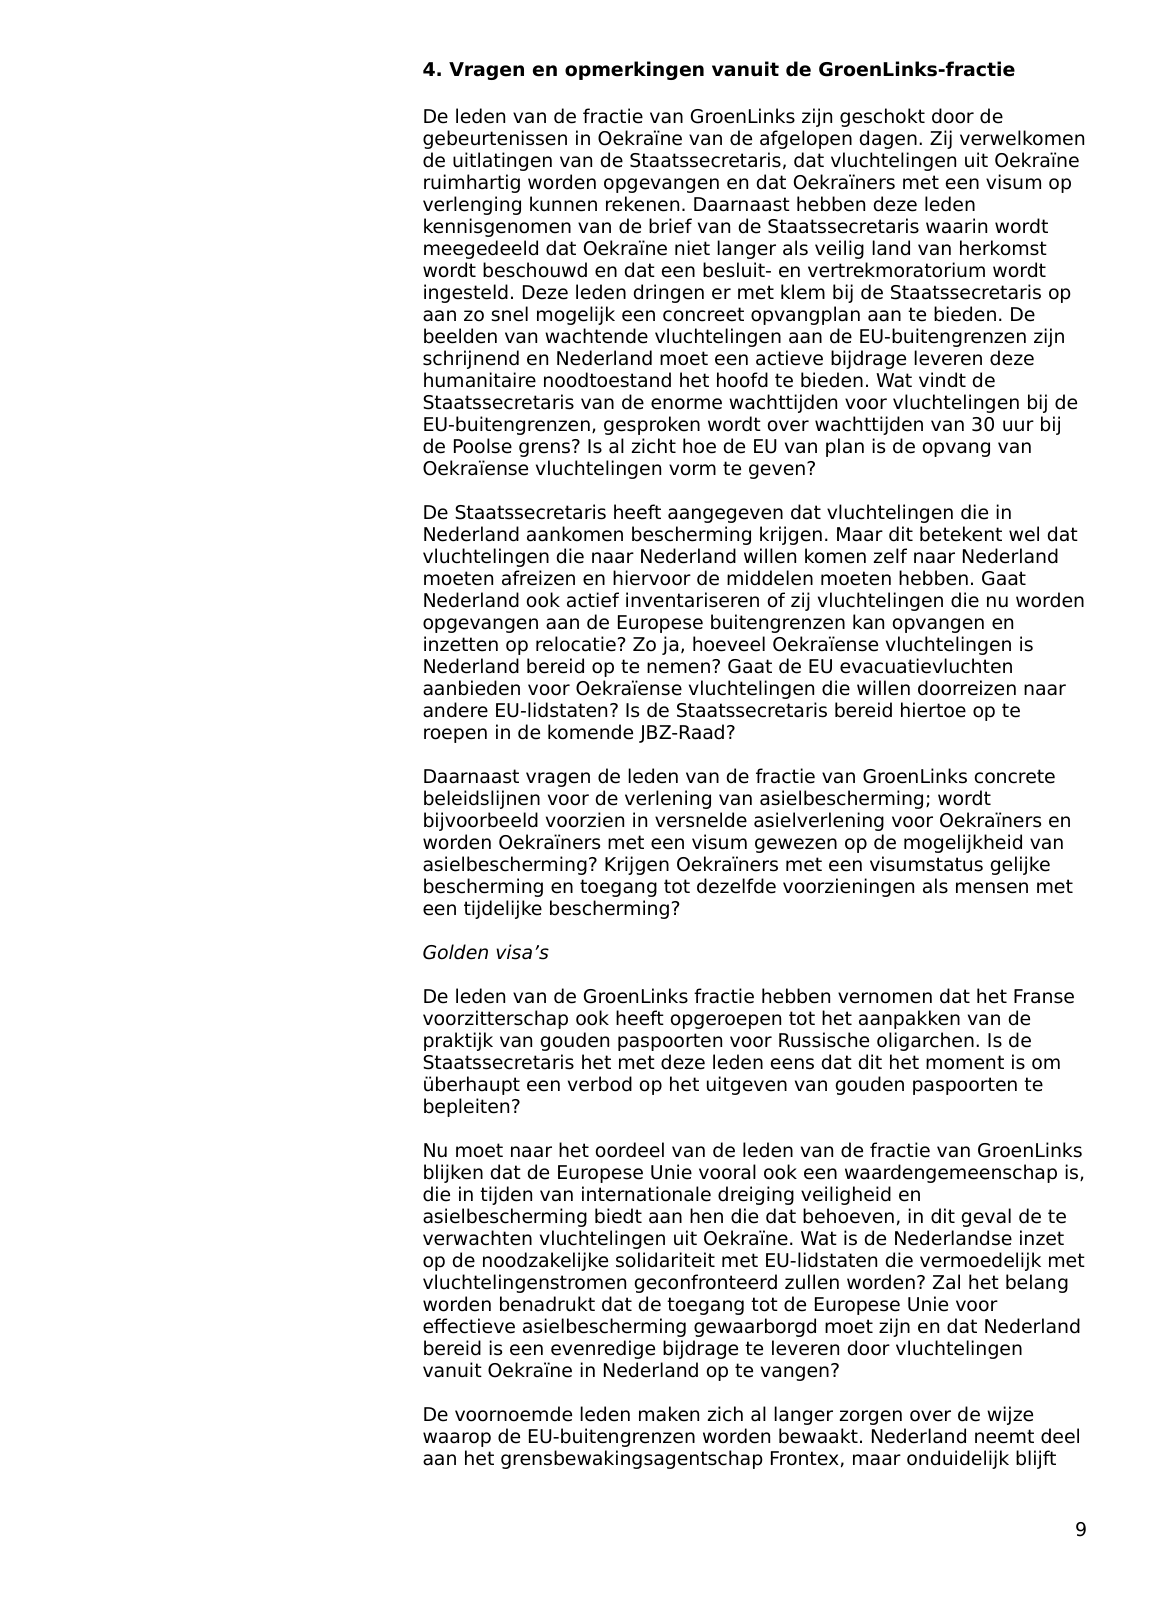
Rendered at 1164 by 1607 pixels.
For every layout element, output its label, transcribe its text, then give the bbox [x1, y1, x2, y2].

text Daarnaast vragen de leden van de fractie van GroenLinks concrete beleidslijnen voor de verlening van asielbescherming; wordt bijvoorbeeld voorzien in versnelde asielverlening voor Oekraïners en worden Oekraïners met een visum gewezen op de mogelijkheid van asielbescherming? Krijgen Oekraïners met een visumstatus gelijke bescherming en toegang tot dezelfde voorzieningen als mensen met een tijdelijke bescherming? [422, 766, 1087, 920]
text De Staatssecretaris heeft aangegeven dat vluchtelingen die in Nederland aankomen bescherming krijgen. Maar dit betekent wel dat vluchtelingen die naar Nederland willen komen zelf naar Nederland moeten afreizen en hiervoor de middelen moeten hebben. Gaat Nederland ook actief inventariseren of zij vluchtelingen die nu worden opgevangen aan de Europese buitengrenzen kan opvangen en inzetten op relocatie? Zo ja, hoeveel Oekraïense vluchtelingen is Nederland bereid op te nemen? Gaat de EU evacuatievluchten aanbieden voor Oekraïense vluchtelingen die willen doorreizen naar andere EU-lidstaten? Is de Staatssecretaris bereid hiertoe op te roepen in de komende JBZ-Raad? [422, 502, 1087, 744]
text De voornoemde leden maken zich al langer zorgen over de wijze waarop de EU-buitengrenzen worden bewaakt. Nederland neemt deel aan het grensbewakingsagentschap Frontex, maar onduidelijk blijft [422, 1404, 1087, 1470]
subtitle Golden visa’s [422, 942, 1087, 964]
subtitle 4. Vragen en opmerkingen vanuit de GroenLinks-fractie [422, 59, 1087, 81]
text Nu moet naar het oordeel van de leden van de fractie van GroenLinks blijken dat de Europese Unie vooral ook een waardengemeenschap is, die in tijden van internationale dreiging veiligheid en asielbescherming biedt aan hen die dat behoeven, in dit geval de te verwachten vluchtelingen uit Oekraïne. Wat is de Nederlandse inzet op de noodzakelijke solidariteit met EU-lidstaten die vermoedelijk met vluchtelingenstromen geconfronteerd zullen worden? Zal het belang worden benadrukt dat de toegang tot de Europese Unie voor effectieve asielbescherming gewaarborgd moet zijn en dat Nederland bereid is een evenredige bijdrage te leveren door vluchtelingen vanuit Oekraïne in Nederland op te vangen? [422, 1140, 1087, 1382]
text De leden van de fractie van GroenLinks zijn geschokt door de gebeurtenissen in Oekraïne van de afgelopen dagen. Zij verwelkomen de uitlatingen van de Staatssecretaris, dat vluchtelingen uit Oekraïne ruimhartig worden opgevangen en dat Oekraïners met een visum op verlenging kunnen rekenen. Daarnaast hebben deze leden kennisgenomen van de brief van de Staatssecretaris waarin wordt meegedeeld dat Oekraïne niet langer als veilig land van herkomst wordt beschouwd en dat een besluit- en vertrekmoratorium wordt ingesteld. Deze leden dringen er met klem bij de Staatssecretaris op aan zo snel mogelijk een concreet opvangplan aan te bieden. De beelden van wachtende vluchtelingen aan de EU-buitengrenzen zijn schrijnend en Nederland moet een actieve bijdrage leveren deze humanitaire noodtoestand het hoofd te bieden. Wat vindt de Staatssecretaris van de enorme wachttijden voor vluchtelingen bij de EU-buitengrenzen, gesproken wordt over wachttijden van 30 uur bij de Poolse grens? Is al zicht hoe de EU van plan is de opvang van Oekraïense vluchtelingen vorm te geven? [422, 106, 1087, 480]
text De leden van de GroenLinks fractie hebben vernomen dat het Franse voorzitterschap ook heeft opgeroepen tot het aanpakken van de praktijk van gouden paspoorten voor Russische oligarchen. Is de Staatssecretaris het met deze leden eens dat dit het moment is om überhaupt een verbod op het uitgeven van gouden paspoorten te bepleiten? [422, 986, 1087, 1118]
